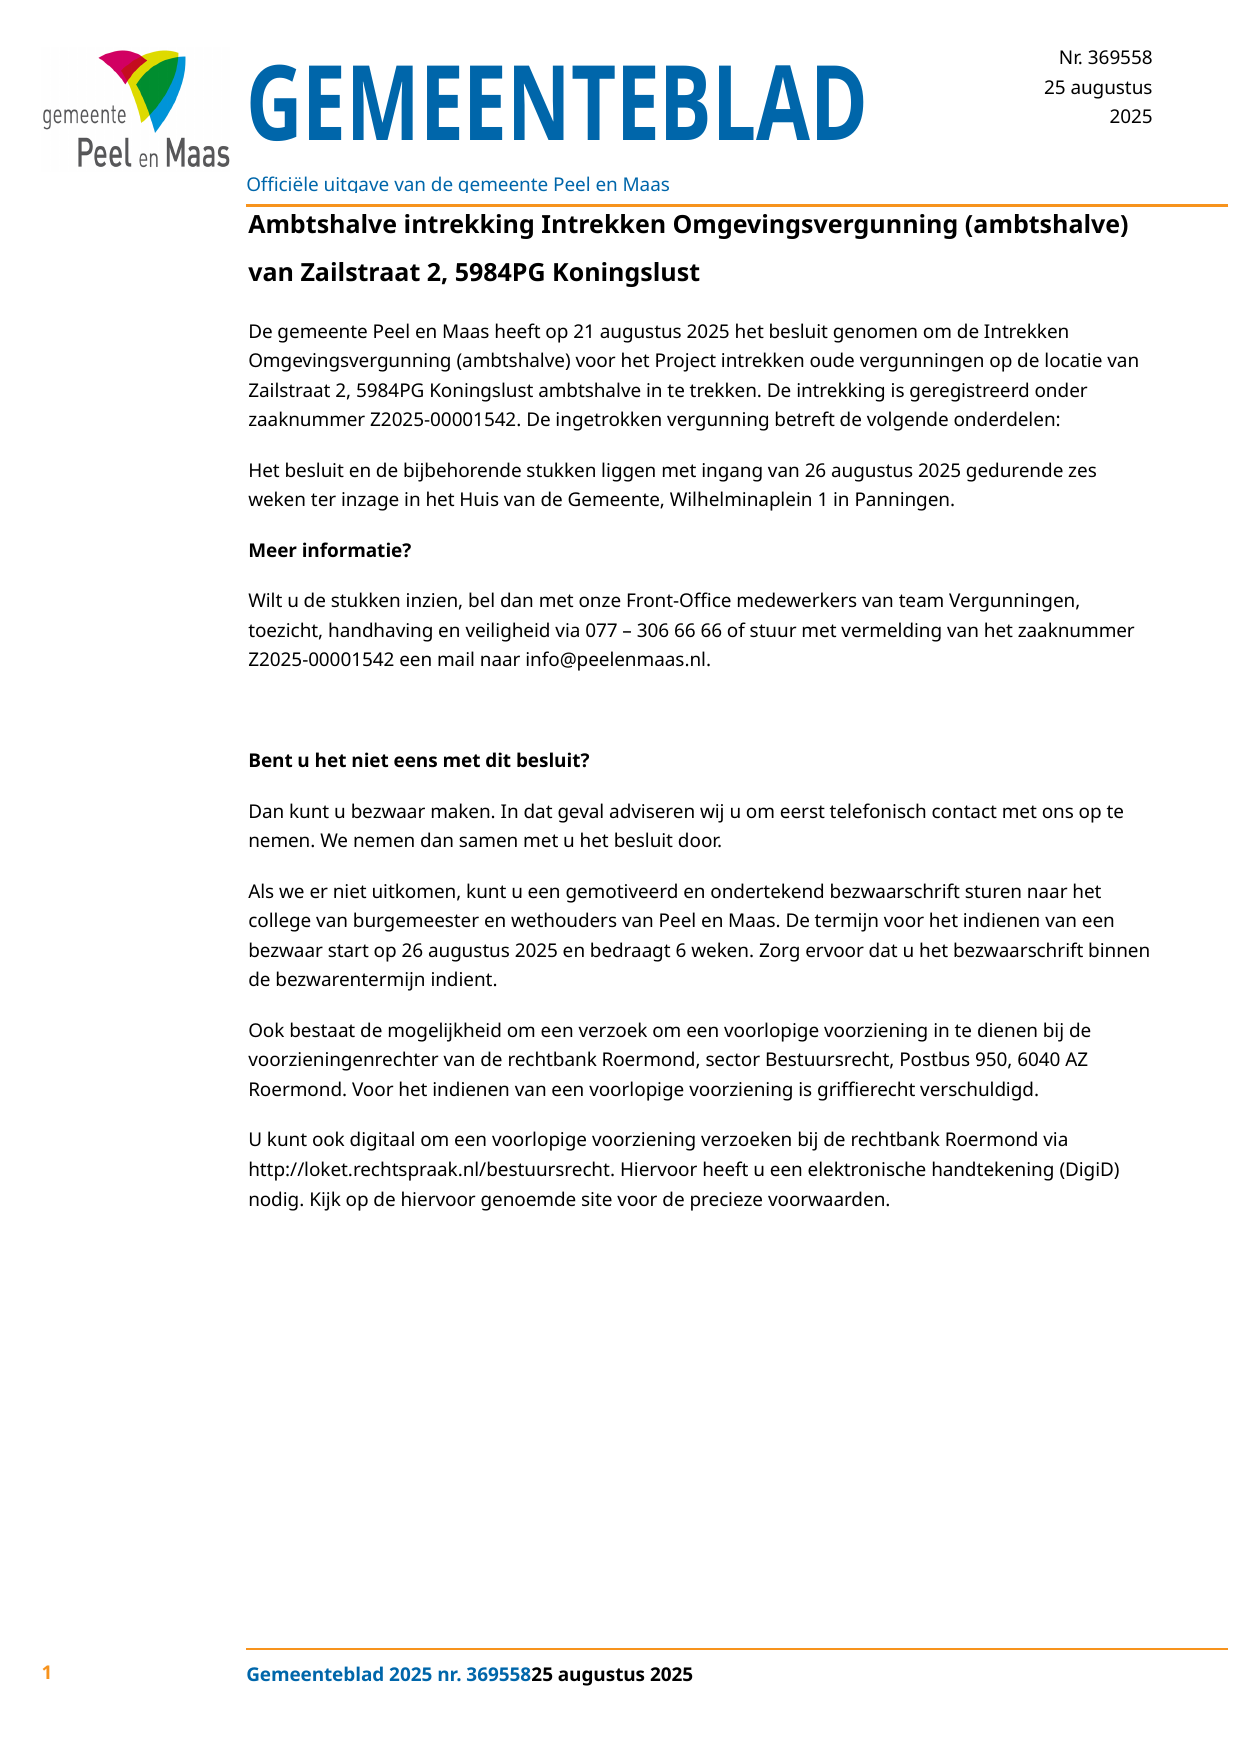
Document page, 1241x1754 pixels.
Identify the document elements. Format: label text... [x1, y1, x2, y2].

text Meer informatie? [248, 537, 1152, 563]
text U kunt ook digitaal om een voorlopige voorziening verzoeken bij de rechtbank Roermond via http://loket.rechtspraak.nl/bestuursrecht. Hiervoor heeft u een elektronische handtekening (DigiD) nodig. Kijk op de hiervoor genoemde site voor de precieze voorwaarden. [248, 1127, 1152, 1212]
text Ook bestaat de mogelijkheid om een verzoek om een voorlopige voorziening in te dienen bij de voorzieningenrechter van de rechtbank Roermond, sector Bestuursrecht, Postbus 950, 6040 AZ Roermond. Voor het indienen van een voorlopige voorziening is griffierecht verschuldigd. [248, 1017, 1152, 1102]
text Het besluit en de bijbehorende stukken liggen met ingang van 26 augustus 2025 gedurende zes weken ter inzage in het Huis van de Gemeente, Wilhelminaplein 1 in Panningen. [248, 457, 1152, 512]
text De gemeente Peel en Maas heeft op 21 augustus 2025 het besluit genomen om de Intrekken Omgevingsvergunning (ambtshalve) voor het Project intrekken oude vergunningen op de locatie van Zailstraat 2, 5984PG Koningslust ambtshalve in te trekken. De intrekking is geregistreerd onder zaaknummer Z2025-00001542. De ingetrokken vergunning betreft de volgende onderdelen: [248, 318, 1152, 432]
text Bent u het niet eens met dit besluit? [248, 747, 1152, 773]
text Als we er niet uitkomen, kunt u een gemotiveerd en ondertekend bezwaarschrift sturen naar het college van burgemeester en wethouders van Peel en Maas. De termijn voor het indienen van een bezwaar start op 26 augustus 2025 en bedraagt 6 weken. Zorg ervoor dat u het bezwaarschrift binnen de bezwarentermijn indient. [248, 878, 1152, 992]
picture [41, 47, 231, 172]
text Dan kunt u bezwaar maken. In dat geval adviseren wij u om eerst telefonisch contact met ons op te nemen. We nemen dan samen met u het besluit door. [248, 798, 1152, 853]
text Wilt u de stukken inzien, bel dan met onze Front-Office medewerkers van team Vergunningen, toezicht, handhaving en veiligheid via 077 – 306 66 66 of stuur met vermelding van het zaaknummer Z2025-00001542 een mail naar info@peelenmaas.nl. [248, 587, 1152, 672]
text Ambtshalve intrekking Intrekken Omgevingsvergunning (ambtshalve) van Zailstraat 2, 5984PG Koningslust [248, 207, 1152, 288]
